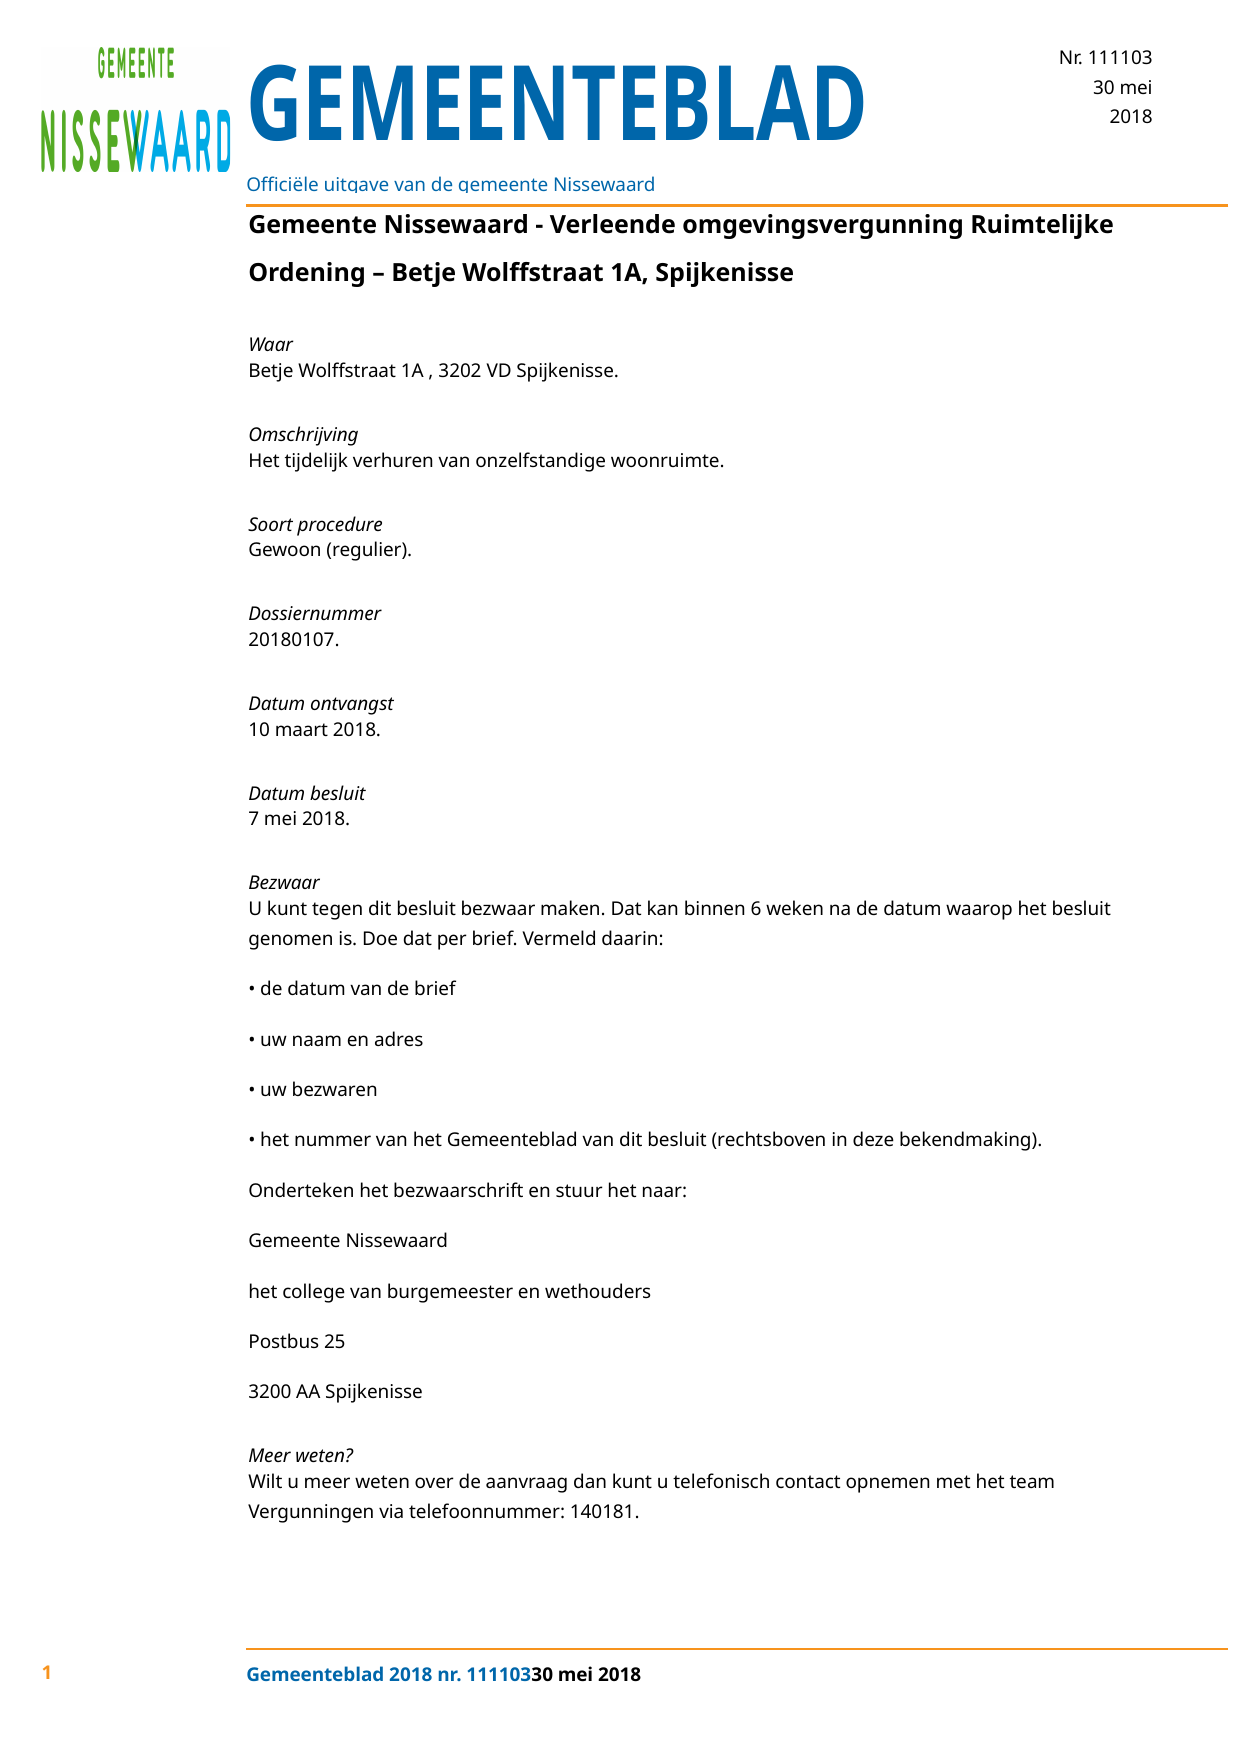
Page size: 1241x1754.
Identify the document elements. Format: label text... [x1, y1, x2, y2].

text Onderteken het bezwaarschrift en stuur het naar: [248, 1177, 1152, 1203]
picture [201, 122, 206, 138]
text Bezwaar [248, 869, 1152, 895]
text • uw naam en adres [248, 1026, 1152, 1051]
picture [222, 122, 227, 160]
text Datum ontvangst [248, 690, 1152, 716]
text U kunt tegen dit besluit bezwaar maken. Dat kan binnen 6 weken na de datum waarop het besluit genomen is. Doe dat per brief. Vermeld daarin: [248, 895, 1152, 951]
text Postbus 25 [248, 1328, 1152, 1354]
text Datum besluit [248, 780, 1152, 806]
picture [176, 157, 187, 172]
text Betje Wolffstraat 1A , 3202 VD Spijkenisse. [248, 357, 1152, 383]
text Gemeente Nissewaard [248, 1227, 1152, 1253]
text Dossiernummer [248, 601, 1152, 626]
text 10 maart 2018. [248, 716, 1152, 742]
text het college van burgemeester en wethouders [248, 1278, 1152, 1303]
picture [41, 47, 231, 172]
text Meer weten? [248, 1443, 1152, 1468]
text • uw bezwaren [248, 1076, 1152, 1102]
text • het nummer van het Gemeenteblad van dit besluit (rechtsboven in deze bekendmaking). [248, 1127, 1152, 1152]
text Waar [248, 331, 1152, 357]
text Gemeente Nissewaard - Verleende omgevingsvergunning Ruimtelijke Ordening – Betje Wolffstraat 1A, Spijkenisse [248, 207, 1152, 288]
text Wilt u meer weten over de aanvraag dan kunt u telefonisch contact opnemen met het team Vergunningen via telefoonnummer: 140181. [248, 1468, 1152, 1524]
text 7 mei 2018. [248, 806, 1152, 831]
text 3200 AA Spijkenisse [248, 1379, 1152, 1404]
text Soort procedure [248, 511, 1152, 537]
picture [200, 151, 206, 172]
text Gewoon (regulier). [248, 537, 1152, 562]
text • de datum van de brief [248, 975, 1152, 1001]
text 20180107. [248, 626, 1152, 652]
text Omschrijving [248, 421, 1152, 447]
picture [154, 157, 165, 172]
text Het tijdelijk verhuren van onzelfstandige woonruimte. [248, 447, 1152, 473]
